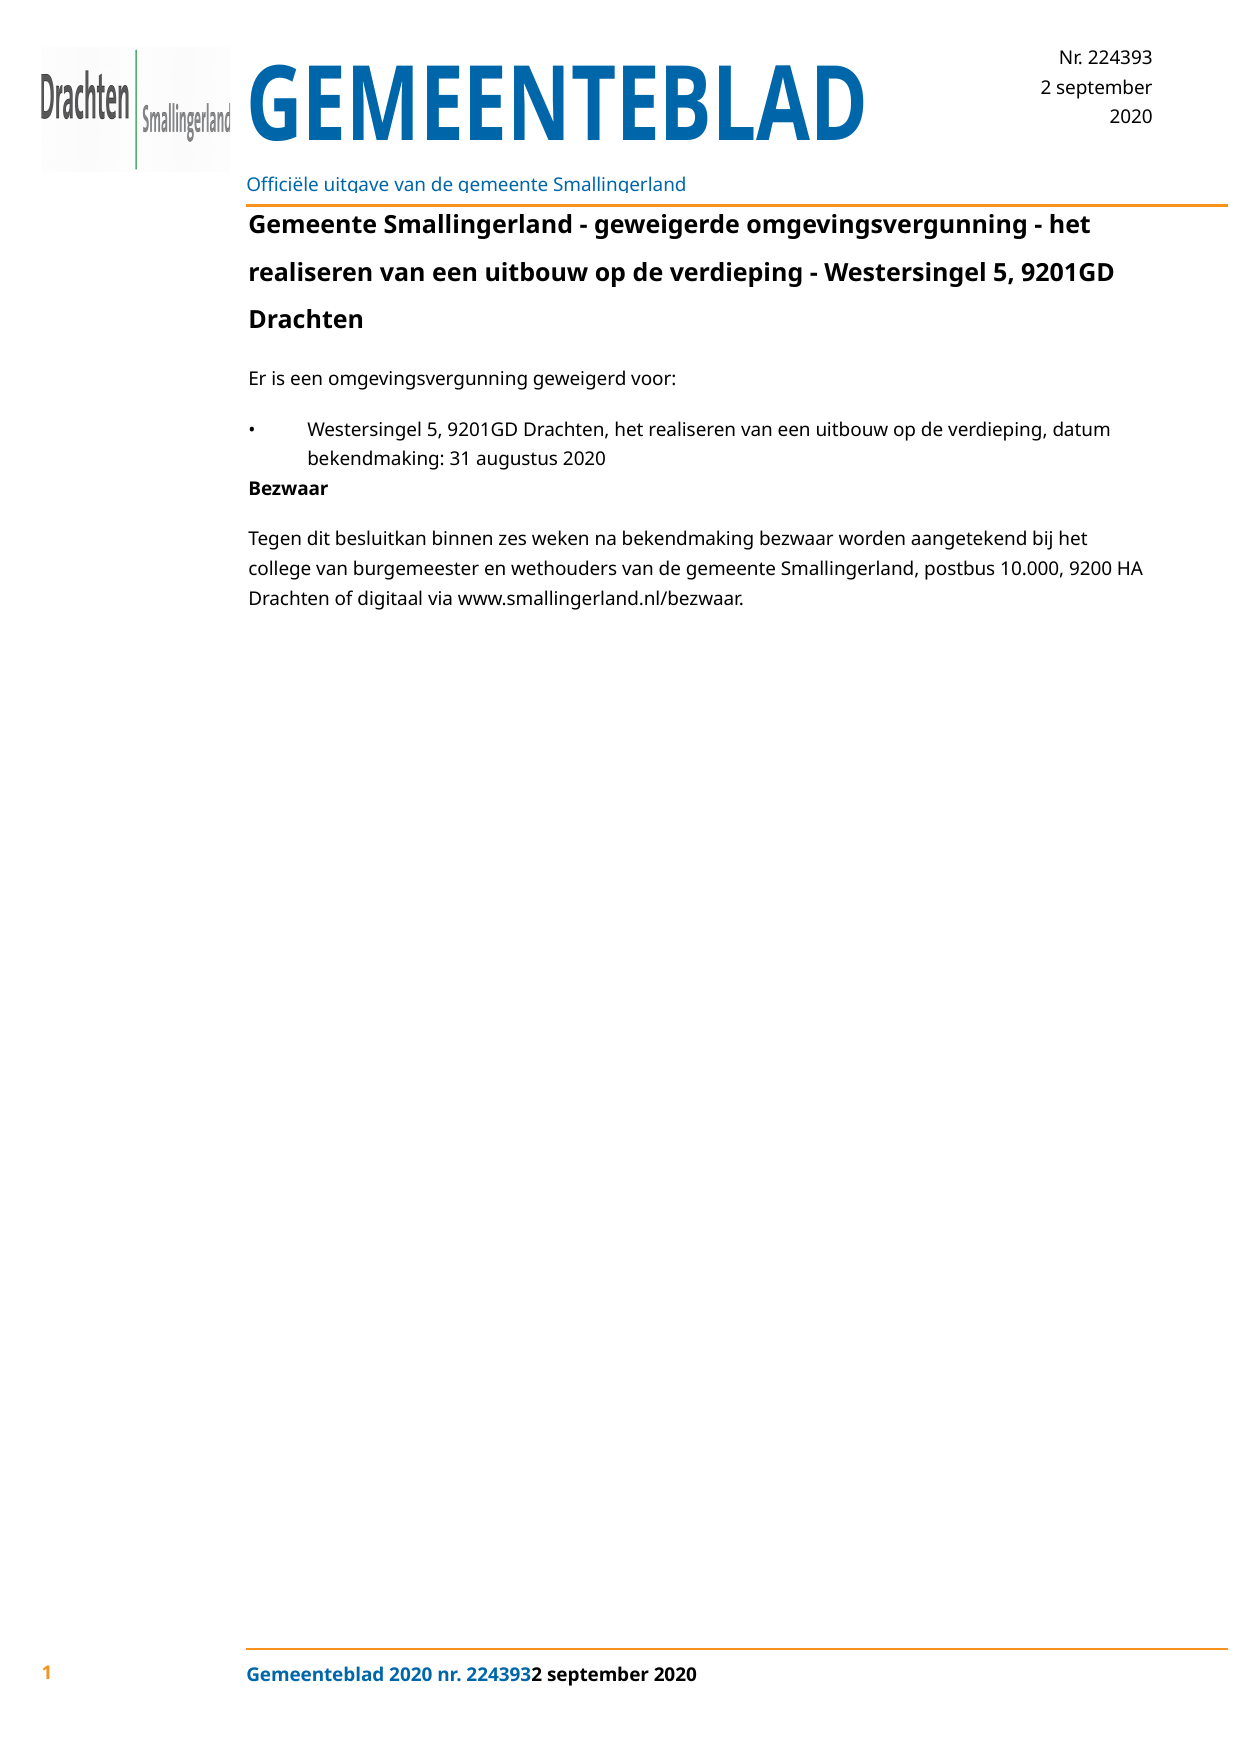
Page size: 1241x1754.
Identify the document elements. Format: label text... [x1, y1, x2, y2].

picture [41, 47, 231, 172]
list Westersingel 5, 9201GD Drachten, het realiseren van een uitbouw op de verdieping, datum bekendmaking: 31 augustus 2020 [248, 416, 1152, 471]
text Tegen dit besluitkan binnen zes weken na bekendmaking bezwaar worden aangetekend bij het college van burgemeester en wethouders van de gemeente Smallingerland, postbus 10.000, 9200 HA Drachten of digitaal via www.smallingerland.nl/bezwaar. [248, 526, 1152, 610]
text Gemeente Smallingerland - geweigerde omgevingsvergunning - het realiseren van een uitbouw op de verdieping - Westersingel 5, 9201GD Drachten [248, 207, 1152, 336]
text Er is een omgevingsvergunning geweigerd voor: [248, 366, 1152, 391]
text Bezwaar [248, 475, 1152, 501]
